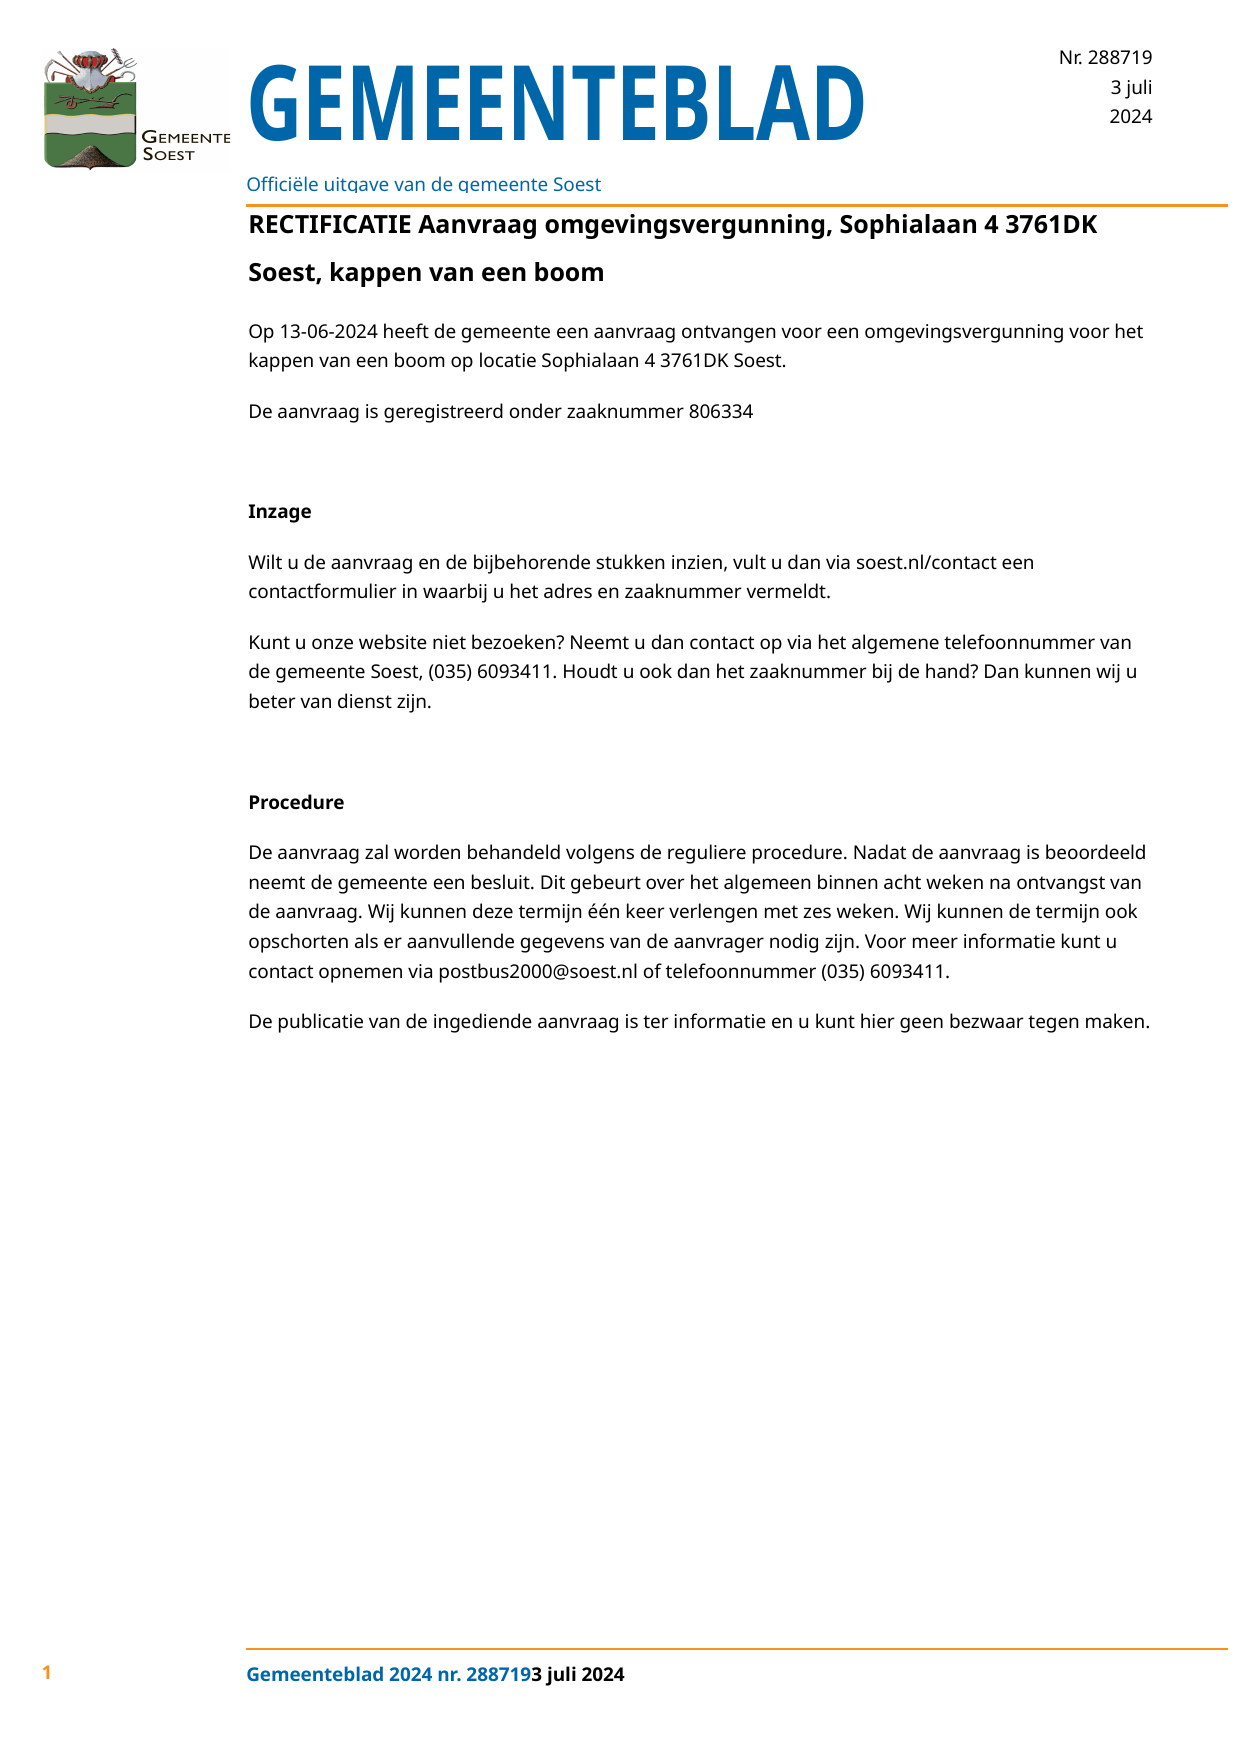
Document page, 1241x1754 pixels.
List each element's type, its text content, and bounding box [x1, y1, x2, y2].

text Op 13-06-2024 heeft de gemeente een aanvraag ontvangen voor een omgevingsvergunning voor het kappen van een boom op locatie Sophialaan 4 3761DK Soest. [248, 318, 1152, 373]
text Wilt u de aanvraag en de bijbehorende stukken inzien, vult u dan via soest.nl/contact een contactformulier in waarbij u het adres en zaaknummer vermeldt. [248, 549, 1152, 604]
text Kunt u onze website niet bezoeken? Neemt u dan contact op via het algemene telefoonnummer van de gemeente Soest, (035) 6093411. Houdt u ook dan het zaaknummer bij de hand? Dan kunnen wij u beter van dienst zijn. [248, 629, 1152, 714]
text De aanvraag is geregistreerd onder zaaknummer 806334 [248, 398, 1152, 424]
text RECTIFICATIE Aanvraag omgevingsvergunning, Sophialaan 4 3761DK Soest, kappen van een boom [248, 207, 1152, 288]
text Inzage [248, 499, 1152, 524]
text Procedure [248, 789, 1152, 815]
text De publicatie van de ingediende aanvraag is ter informatie en u kunt hier geen bezwaar tegen maken. [248, 1008, 1152, 1034]
text De aanvraag zal worden behandeld volgens de reguliere procedure. Nadat de aanvraag is beoordeeld neemt de gemeente een besluit. Dit gebeurt over het algemeen binnen acht weken na ontvangst van de aanvraag. Wij kunnen deze termijn één keer verlengen met zes weken. Wij kunnen de termijn ook opschorten als er aanvullende gegevens van de aanvrager nodig zijn. Voor meer informatie kunt u contact opnemen via postbus2000@soest.nl of telefoonnummer (035) 6093411. [248, 839, 1152, 984]
picture [41, 47, 231, 172]
